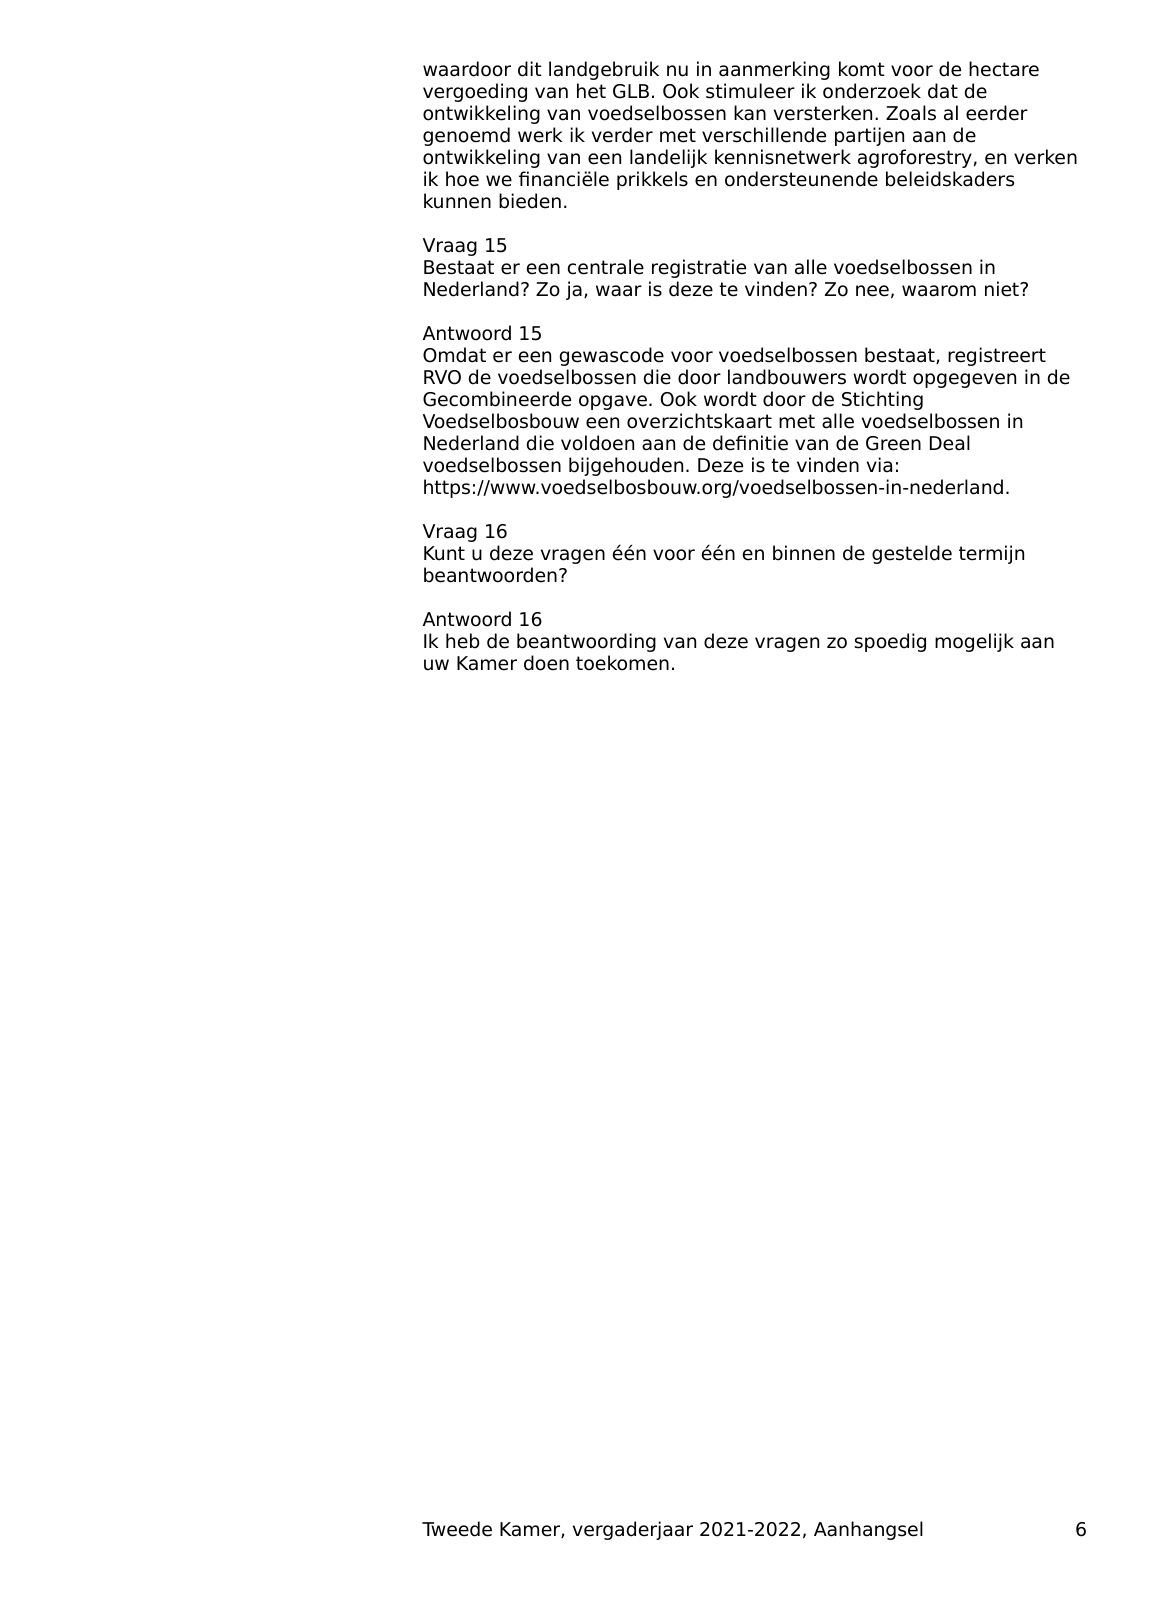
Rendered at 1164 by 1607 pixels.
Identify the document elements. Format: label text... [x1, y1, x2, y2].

text Antwoord 15 [422, 323, 1087, 345]
text Vraag 15 [422, 235, 1087, 257]
text Antwoord 16 [422, 609, 1087, 631]
text waardoor dit landgebruik nu in aanmerking komt voor de hectare vergoeding van het GLB. Ook stimuleer ik onderzoek dat de ontwikkeling van voedselbossen kan versterken. Zoals al eerder genoemd werk ik verder met verschillende partijen aan de ontwikkeling van een landelijk kennisnetwerk agroforestry, en verken ik hoe we financiële prikkels en ondersteunende beleidskaders kunnen bieden. [422, 59, 1087, 213]
text Kunt u deze vragen één voor één en binnen de gestelde termijn beantwoorden? [422, 543, 1087, 587]
text Bestaat er een centrale registratie van alle voedselbossen in Nederland? Zo ja, waar is deze te vinden? Zo nee, waarom niet? [422, 257, 1087, 301]
text Ik heb de beantwoording van deze vragen zo spoedig mogelijk aan uw Kamer doen toekomen. [422, 631, 1087, 675]
text Omdat er een gewascode voor voedselbossen bestaat, registreert RVO de voedselbossen die door landbouwers wordt opgegeven in de Gecombineerde opgave. Ook wordt door de Stichting Voedselbosbouw een overzichtskaart met alle voedselbossen in Nederland die voldoen aan de definitie van de Green Deal voedselbossen bijgehouden. Deze is te vinden via: https://www.voedselbosbouw.org/voedselbossen-in-nederland. [422, 345, 1087, 499]
text Vraag 16 [422, 521, 1087, 543]
